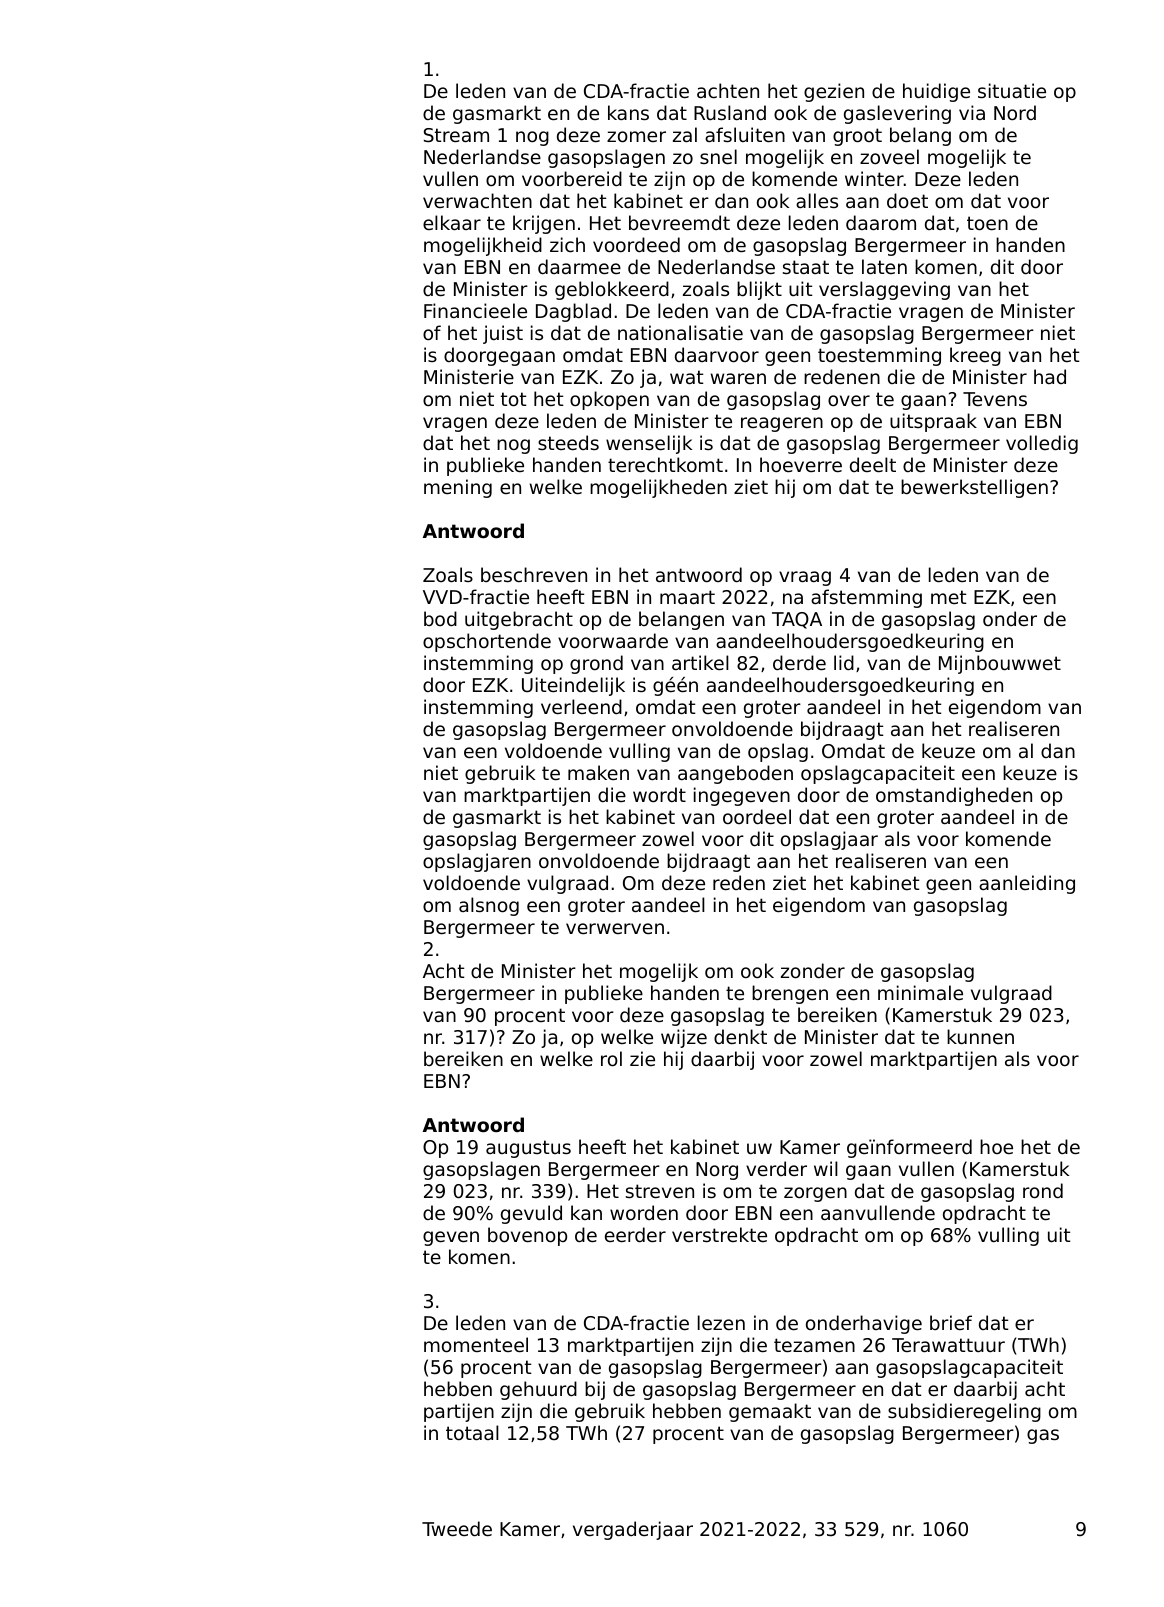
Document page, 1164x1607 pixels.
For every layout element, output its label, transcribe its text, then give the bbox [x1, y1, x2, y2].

text Op 19 augustus heeft het kabinet uw Kamer geïnformeerd hoe het de gasopslagen Bergermeer en Norg verder wil gaan vullen (Kamerstuk 29 023, nr. 339). Het streven is om te zorgen dat de gasopslag rond de 90% gevuld kan worden door EBN een aanvullende opdracht te geven bovenop de eerder verstrekte opdracht om op 68% vulling uit te komen. [422, 1137, 1087, 1268]
text 1. [422, 59, 1087, 81]
text De leden van de CDA-fractie lezen in de onderhavige brief dat er momenteel 13 marktpartijen zijn die tezamen 26 Terawattuur (TWh) (56 procent van de gasopslag Bergermeer) aan gasopslagcapaciteit hebben gehuurd bij de gasopslag Bergermeer en dat er daarbij acht partijen zijn die gebruik hebben gemaakt van de subsidieregeling om in totaal 12,58 TWh (27 procent van de gasopslag Bergermeer) gas [422, 1313, 1087, 1444]
text 2. [422, 939, 1087, 961]
subtitle Antwoord [422, 521, 1087, 543]
text 3. [422, 1291, 1087, 1313]
subtitle Antwoord [422, 1115, 1087, 1137]
text De leden van de CDA-fractie achten het gezien de huidige situatie op de gasmarkt en de kans dat Rusland ook de gaslevering via Nord Stream 1 nog deze zomer zal afsluiten van groot belang om de Nederlandse gasopslagen zo snel mogelijk en zoveel mogelijk te vullen om voorbereid te zijn op de komende winter. Deze leden verwachten dat het kabinet er dan ook alles aan doet om dat voor elkaar te krijgen. Het bevreemdt deze leden daarom dat, toen de mogelijkheid zich voordeed om de gasopslag Bergermeer in handen van EBN en daarmee de Nederlandse staat te laten komen, dit door de Minister is geblokkeerd, zoals blijkt uit verslaggeving van het Financieele Dagblad. De leden van de CDA-fractie vragen de Minister of het juist is dat de nationalisatie van de gasopslag Bergermeer niet is doorgegaan omdat EBN daarvoor geen toestemming kreeg van het Ministerie van EZK. Zo ja, wat waren de redenen die de Minister had om niet tot het opkopen van de gasopslag over te gaan? Tevens vragen deze leden de Minister te reageren op de uitspraak van EBN dat het nog steeds wenselijk is dat de gasopslag Bergermeer volledig in publieke handen terechtkomt. In hoeverre deelt de Minister deze mening en welke mogelijkheden ziet hij om dat te bewerkstelligen? [422, 81, 1087, 499]
text Acht de Minister het mogelijk om ook zonder de gasopslag Bergermeer in publieke handen te brengen een minimale vulgraad van 90 procent voor deze gasopslag te bereiken (Kamerstuk 29 023, nr. 317)? Zo ja, op welke wijze denkt de Minister dat te kunnen bereiken en welke rol zie hij daarbij voor zowel marktpartijen als voor EBN? [422, 961, 1087, 1092]
text Zoals beschreven in het antwoord op vraag 4 van de leden van de VVD-fractie heeft EBN in maart 2022, na afstemming met EZK, een bod uitgebracht op de belangen van TAQA in de gasopslag onder de opschortende voorwaarde van aandeelhoudersgoedkeuring en instemming op grond van artikel 82, derde lid, van de Mijnbouwwet door EZK. Uiteindelijk is géén aandeelhoudersgoedkeuring en instemming verleend, omdat een groter aandeel in het eigendom van de gasopslag Bergermeer onvoldoende bijdraagt aan het realiseren van een voldoende vulling van de opslag. Omdat de keuze om al dan niet gebruik te maken van aangeboden opslagcapaciteit een keuze is van marktpartijen die wordt ingegeven door de omstandigheden op de gasmarkt is het kabinet van oordeel dat een groter aandeel in de gasopslag Bergermeer zowel voor dit opslagjaar als voor komende opslagjaren onvoldoende bijdraagt aan het realiseren van een voldoende vulgraad. Om deze reden ziet het kabinet geen aanleiding om alsnog een groter aandeel in het eigendom van gasopslag Bergermeer te verwerven. [422, 565, 1087, 939]
